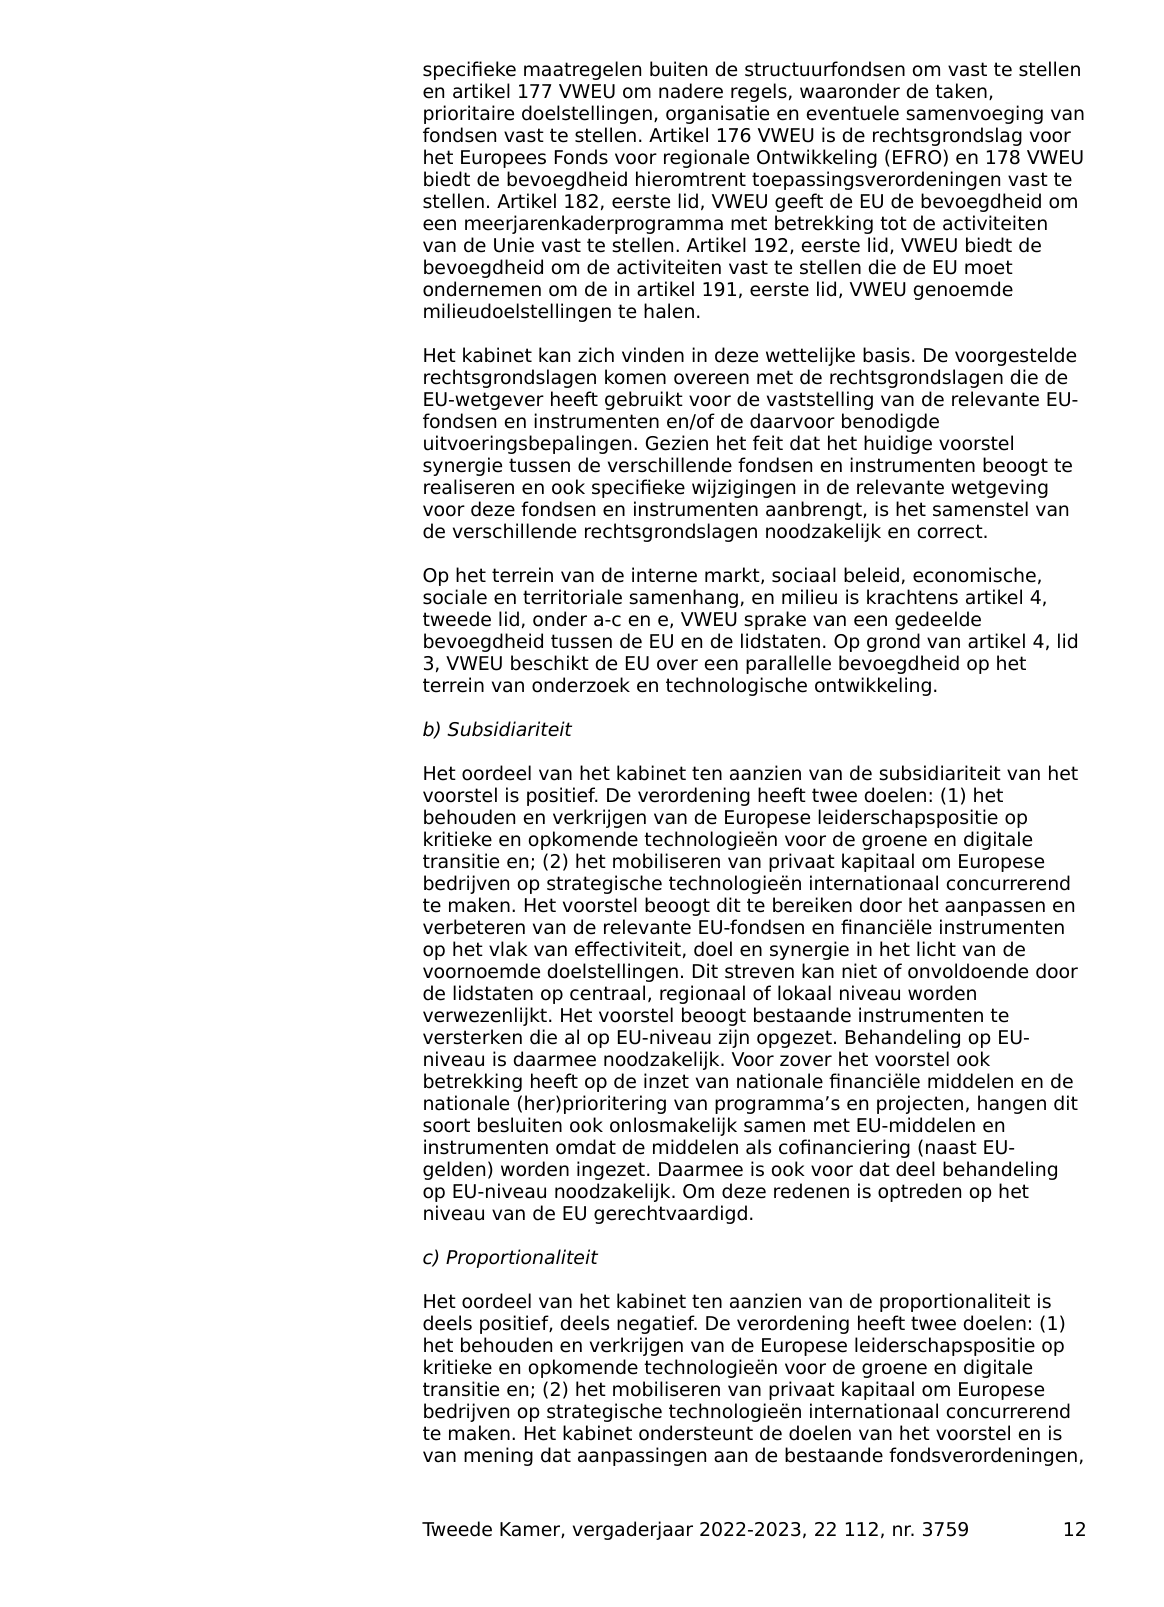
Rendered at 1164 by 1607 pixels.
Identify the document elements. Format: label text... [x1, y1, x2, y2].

subtitle b) Subsidiariteit [422, 719, 1087, 741]
text Het oordeel van het kabinet ten aanzien van de subsidiariteit van het voorstel is positief. De verordening heeft twee doelen: (1) het behouden en verkrijgen van de Europese leiderschapspositie op kritieke en opkomende technologieën voor de groene en digitale transitie en; (2) het mobiliseren van privaat kapitaal om Europese bedrijven op strategische technologieën internationaal concurrerend te maken. Het voorstel beoogt dit te bereiken door het aanpassen en verbeteren van de relevante EU-fondsen en financiële instrumenten op het vlak van effectiviteit, doel en synergie in het licht van de voornoemde doelstellingen. Dit streven kan niet of onvoldoende door de lidstaten op centraal, regionaal of lokaal niveau worden verwezenlijkt. Het voorstel beoogt bestaande instrumenten te versterken die al op EU-niveau zijn opgezet. Behandeling op EU-niveau is daarmee noodzakelijk. Voor zover het voorstel ook betrekking heeft op de inzet van nationale financiële middelen en de nationale (her)prioritering van programma’s en projecten, hangen dit soort besluiten ook onlosmakelijk samen met EU-middelen en instrumenten omdat de middelen als cofinanciering (naast EU-gelden) worden ingezet. Daarmee is ook voor dat deel behandeling op EU-niveau noodzakelijk. Om deze redenen is optreden op het niveau van de EU gerechtvaardigd. [422, 763, 1087, 1225]
text Op het terrein van de interne markt, sociaal beleid, economische, sociale en territoriale samenhang, en milieu is krachtens artikel 4, tweede lid, onder a-c en e, VWEU sprake van een gedeelde bevoegdheid tussen de EU en de lidstaten. Op grond van artikel 4, lid 3, VWEU beschikt de EU over een parallelle bevoegdheid op het terrein van onderzoek en technologische ontwikkeling. [422, 565, 1087, 697]
text Het oordeel van het kabinet ten aanzien van de proportionaliteit is deels positief, deels negatief. De verordening heeft twee doelen: (1) het behouden en verkrijgen van de Europese leiderschapspositie op kritieke en opkomende technologieën voor de groene en digitale transitie en; (2) het mobiliseren van privaat kapitaal om Europese bedrijven op strategische technologieën internationaal concurrerend te maken. Het kabinet ondersteunt de doelen van het voorstel en is van mening dat aanpassingen aan de bestaande fondsverordeningen, [422, 1291, 1087, 1467]
text specifieke maatregelen buiten de structuurfondsen om vast te stellen en artikel 177 VWEU om nadere regels, waaronder de taken, prioritaire doelstellingen, organisatie en eventuele samenvoeging van fondsen vast te stellen. Artikel 176 VWEU is de rechtsgrondslag voor het Europees Fonds voor regionale Ontwikkeling (EFRO) en 178 VWEU biedt de bevoegdheid hieromtrent toepassingsverordeningen vast te stellen. Artikel 182, eerste lid, VWEU geeft de EU de bevoegdheid om een meerjarenkaderprogramma met betrekking tot de activiteiten van de Unie vast te stellen. Artikel 192, eerste lid, VWEU biedt de bevoegdheid om de activiteiten vast te stellen die de EU moet ondernemen om de in artikel 191, eerste lid, VWEU genoemde milieudoelstellingen te halen. [422, 59, 1087, 323]
text Het kabinet kan zich vinden in deze wettelijke basis. De voorgestelde rechtsgrondslagen komen overeen met de rechtsgrondslagen die de EU-wetgever heeft gebruikt voor de vaststelling van de relevante EU-fondsen en instrumenten en/of de daarvoor benodigde uitvoeringsbepalingen. Gezien het feit dat het huidige voorstel synergie tussen de verschillende fondsen en instrumenten beoogt te realiseren en ook specifieke wijzigingen in de relevante wetgeving voor deze fondsen en instrumenten aanbrengt, is het samenstel van de verschillende rechtsgrondslagen noodzakelijk en correct. [422, 345, 1087, 543]
subtitle c) Proportionaliteit [422, 1247, 1087, 1269]
